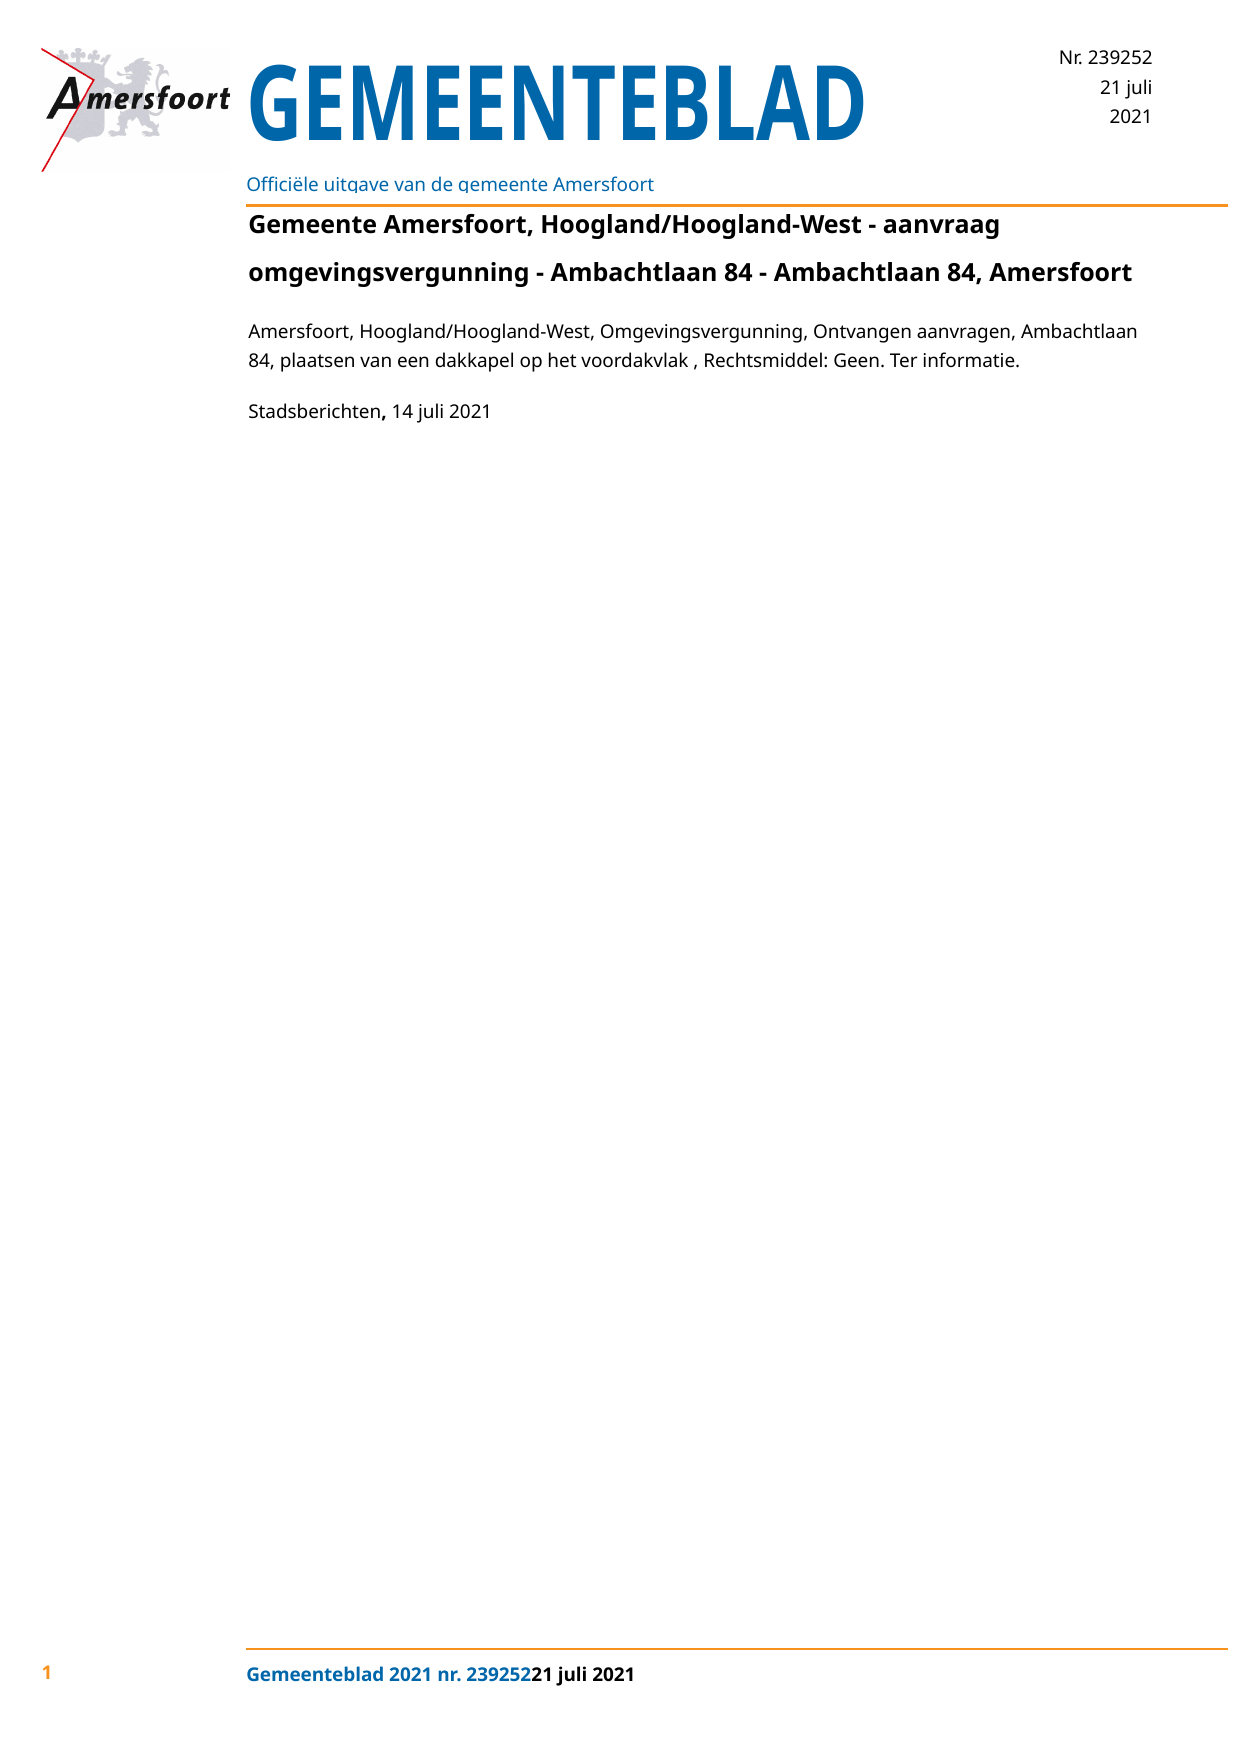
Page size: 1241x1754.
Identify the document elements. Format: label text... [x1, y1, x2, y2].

text Gemeente Amersfoort, Hoogland/Hoogland-West - aanvraag omgevingsvergunning - Ambachtlaan 84 - Ambachtlaan 84, Amersfoort [248, 207, 1152, 288]
picture [41, 47, 231, 172]
text Amersfoort, Hoogland/Hoogland-West, Omgevingsvergunning, Ontvangen aanvragen, Ambachtlaan 84, plaatsen van een dakkapel op het voordakvlak , Rechtsmiddel: Geen. Ter informatie. [248, 318, 1152, 373]
text Stadsberichten, 14 juli 2021 [248, 398, 1152, 424]
